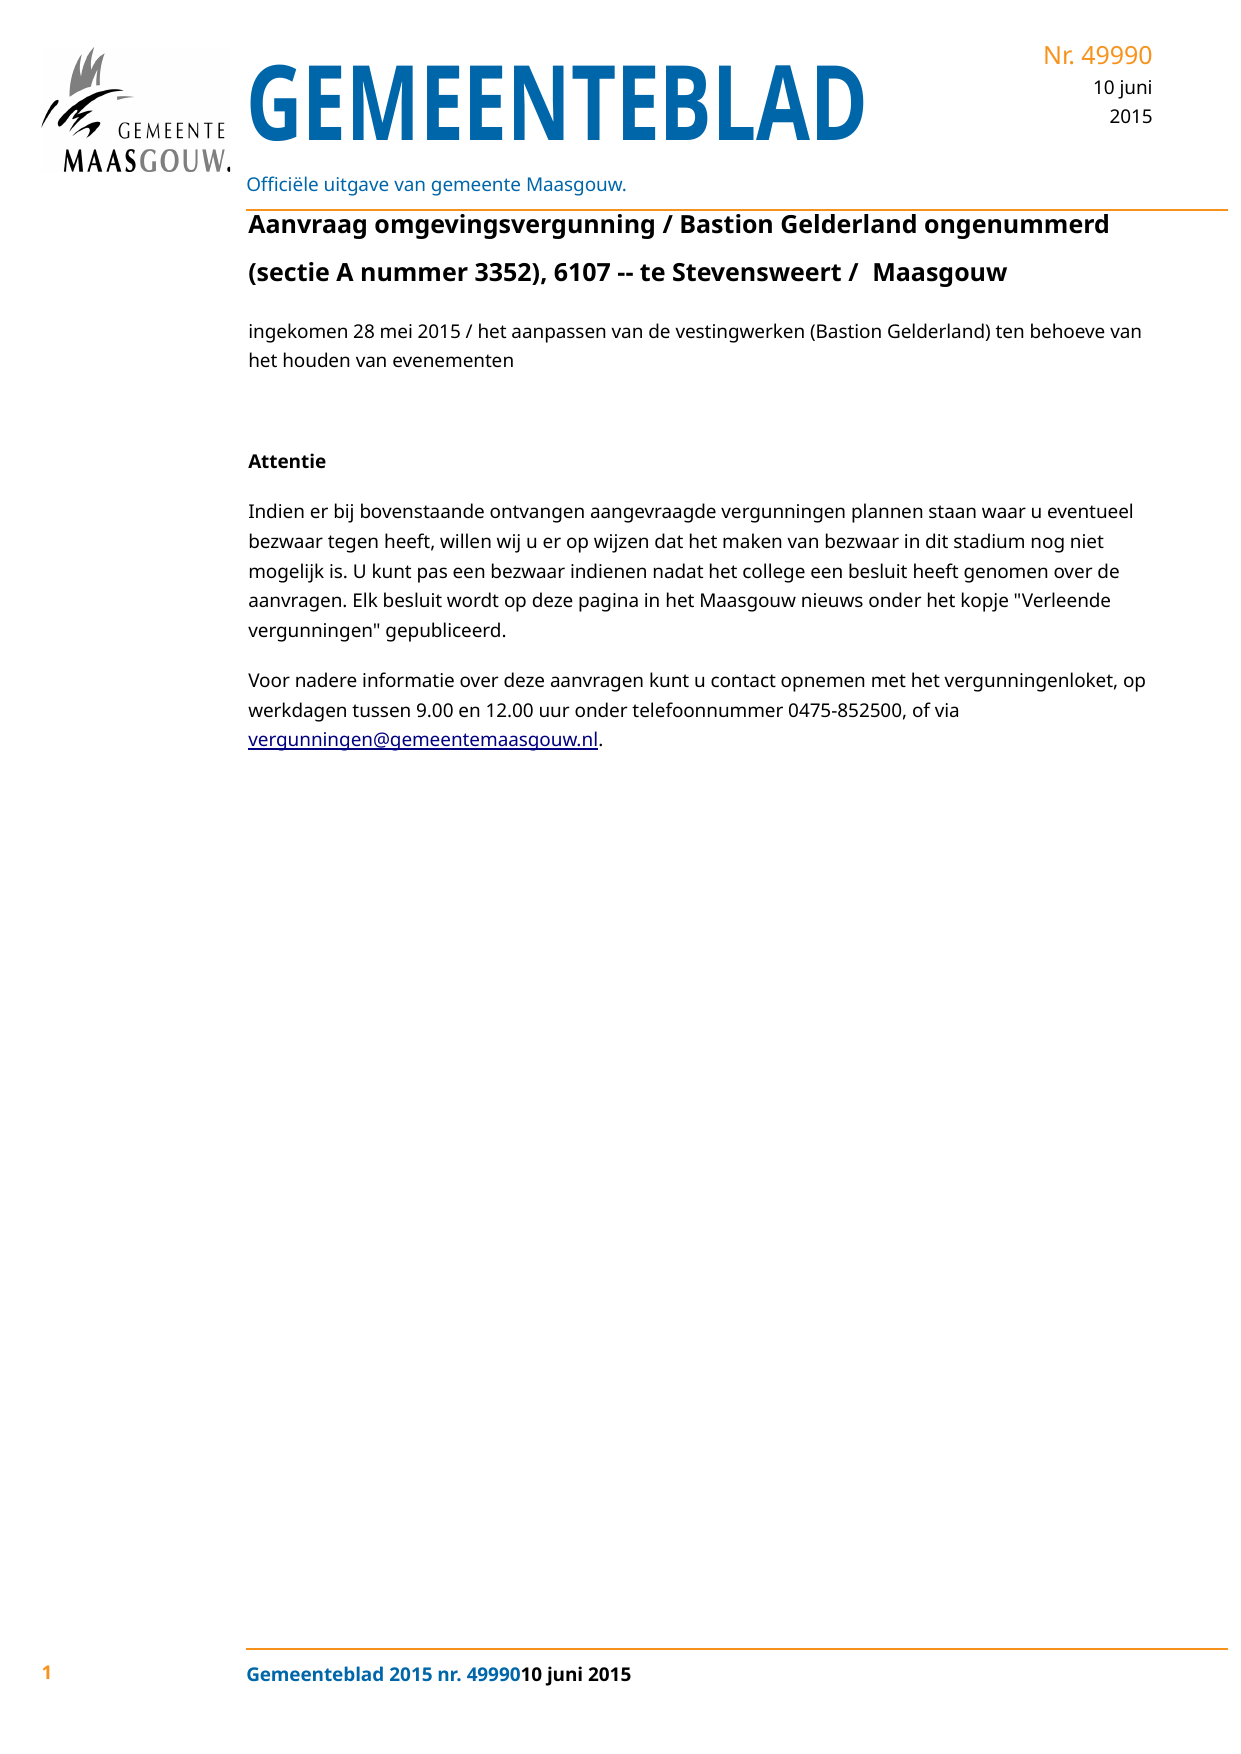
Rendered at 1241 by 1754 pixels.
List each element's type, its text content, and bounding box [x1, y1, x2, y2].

picture [41, 47, 231, 172]
text Attentie [248, 448, 1152, 474]
text ingekomen 28 mei 2015 / het aanpassen van de vestingwerken (Bastion Gelderland) ten behoeve van het houden van evenementen [248, 318, 1152, 373]
text Voor nadere informatie over deze aanvragen kunt u contact opnemen met het vergunningenloket, op werkdagen tussen 9.00 en 12.00 uur onder telefoonnummer 0475-852500, of via vergunningen@gemeentemaasgouw.nl. [248, 667, 1152, 752]
text Aanvraag omgevingsvergunning / Bastion Gelderland ongenummerd (sectie A nummer 3352), 6107 -- te Stevensweert / Maasgouw [248, 211, 1152, 288]
text Indien er bij bovenstaande ontvangen aangevraagde vergunningen plannen staan waar u eventueel bezwaar tegen heeft, willen wij u er op wijzen dat het maken van bezwaar in dit stadium nog niet mogelijk is. U kunt pas een bezwaar indienen nadat het college een besluit heeft genomen over de aanvragen. Elk besluit wordt op deze pagina in het Maasgouw nieuws onder het kopje "Verleende vergunningen" gepubliceerd. [248, 499, 1152, 643]
